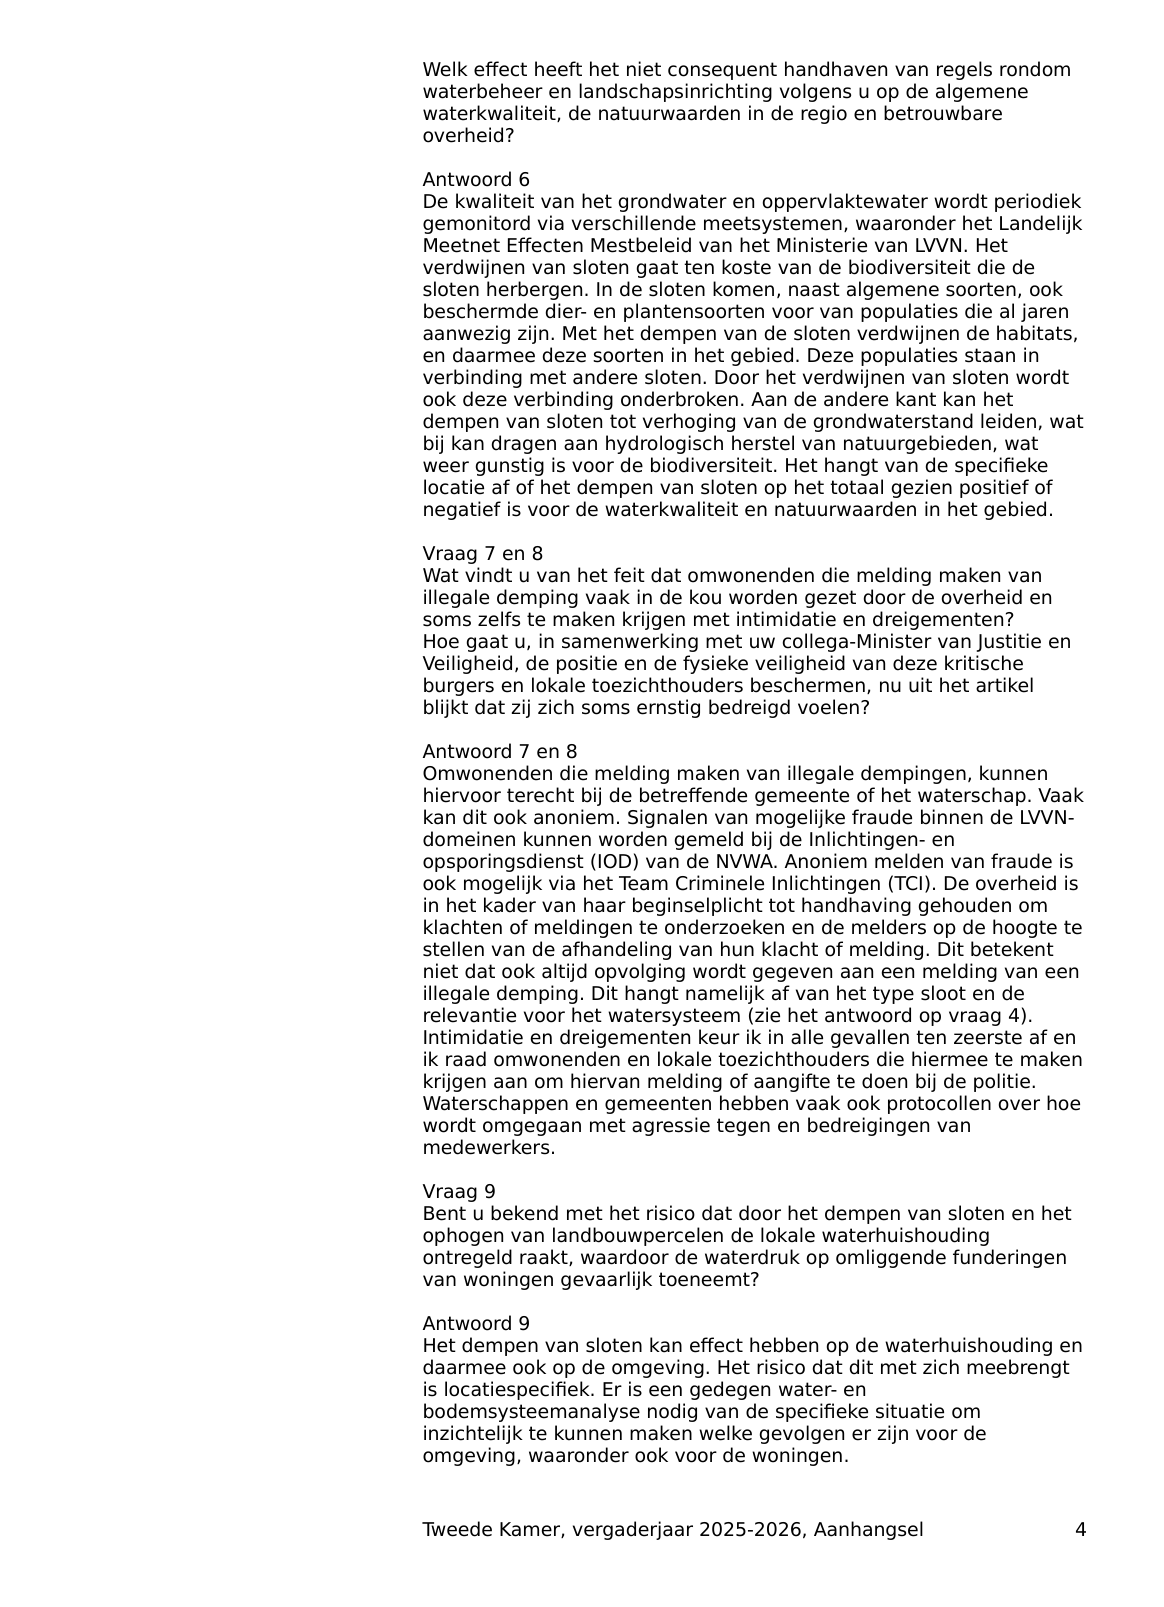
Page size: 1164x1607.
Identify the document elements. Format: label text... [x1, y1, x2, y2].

text Welk effect heeft het niet consequent handhaven van regels rondom waterbeheer en landschapsinrichting volgens u op de algemene waterkwaliteit, de natuurwaarden in de regio en betrouwbare overheid? [422, 59, 1087, 147]
text Omwonenden die melding maken van illegale dempingen, kunnen hiervoor terecht bij de betreffende gemeente of het waterschap. Vaak kan dit ook anoniem. Signalen van mogelijke fraude binnen de LVVN-domeinen kunnen worden gemeld bij de Inlichtingen- en opsporingsdienst (IOD) van de NVWA. Anoniem melden van fraude is ook mogelijk via het Team Criminele Inlichtingen (TCI). De overheid is in het kader van haar beginselplicht tot handhaving gehouden om klachten of meldingen te onderzoeken en de melders op de hoogte te stellen van de afhandeling van hun klacht of melding. Dit betekent niet dat ook altijd opvolging wordt gegeven aan een melding van een illegale demping. Dit hangt namelijk af van het type sloot en de relevantie voor het watersysteem (zie het antwoord op vraag 4). [422, 763, 1087, 1027]
text Hoe gaat u, in samenwerking met uw collega-Minister van Justitie en Veiligheid, de positie en de fysieke veiligheid van deze kritische burgers en lokale toezichthouders beschermen, nu uit het artikel blijkt dat zij zich soms ernstig bedreigd voelen? [422, 631, 1087, 719]
text Vraag 7 en 8 [422, 543, 1087, 565]
text Het dempen van sloten kan effect hebben op de waterhuishouding en daarmee ook op de omgeving. Het risico dat dit met zich meebrengt is locatiespecifiek. Er is een gedegen water- en bodemsysteemanalyse nodig van de specifieke situatie om inzichtelijk te kunnen maken welke gevolgen er zijn voor de omgeving, waaronder ook voor de woningen. [422, 1335, 1087, 1467]
text Antwoord 9 [422, 1313, 1087, 1335]
text Vraag 9 [422, 1181, 1087, 1203]
text Wat vindt u van het feit dat omwonenden die melding maken van illegale demping vaak in de kou worden gezet door de overheid en soms zelfs te maken krijgen met intimidatie en dreigementen? [422, 565, 1087, 631]
text Bent u bekend met het risico dat door het dempen van sloten en het ophogen van landbouwpercelen de lokale waterhuishouding ontregeld raakt, waardoor de waterdruk op omliggende funderingen van woningen gevaarlijk toeneemt? [422, 1203, 1087, 1291]
text De kwaliteit van het grondwater en oppervlaktewater wordt periodiek gemonitord via verschillende meetsystemen, waaronder het Landelijk Meetnet Effecten Mestbeleid van het Ministerie van LVVN. Het verdwijnen van sloten gaat ten koste van de biodiversiteit die de sloten herbergen. In de sloten komen, naast algemene soorten, ook beschermde dier- en plantensoorten voor van populaties die al jaren aanwezig zijn. Met het dempen van de sloten verdwijnen de habitats, en daarmee deze soorten in het gebied. Deze populaties staan in verbinding met andere sloten. Door het verdwijnen van sloten wordt ook deze verbinding onderbroken. Aan de andere kant kan het dempen van sloten tot verhoging van de grondwaterstand leiden, wat bij kan dragen aan hydrologisch herstel van natuurgebieden, wat weer gunstig is voor de biodiversiteit. Het hangt van de specifieke locatie af of het dempen van sloten op het totaal gezien positief of negatief is voor de waterkwaliteit en natuurwaarden in het gebied. [422, 191, 1087, 521]
text Antwoord 6 [422, 169, 1087, 191]
text Antwoord 7 en 8 [422, 741, 1087, 763]
text Intimidatie en dreigementen keur ik in alle gevallen ten zeerste af en ik raad omwonenden en lokale toezichthouders die hiermee te maken krijgen aan om hiervan melding of aangifte te doen bij de politie. Waterschappen en gemeenten hebben vaak ook protocollen over hoe wordt omgegaan met agressie tegen en bedreigingen van medewerkers. [422, 1027, 1087, 1159]
